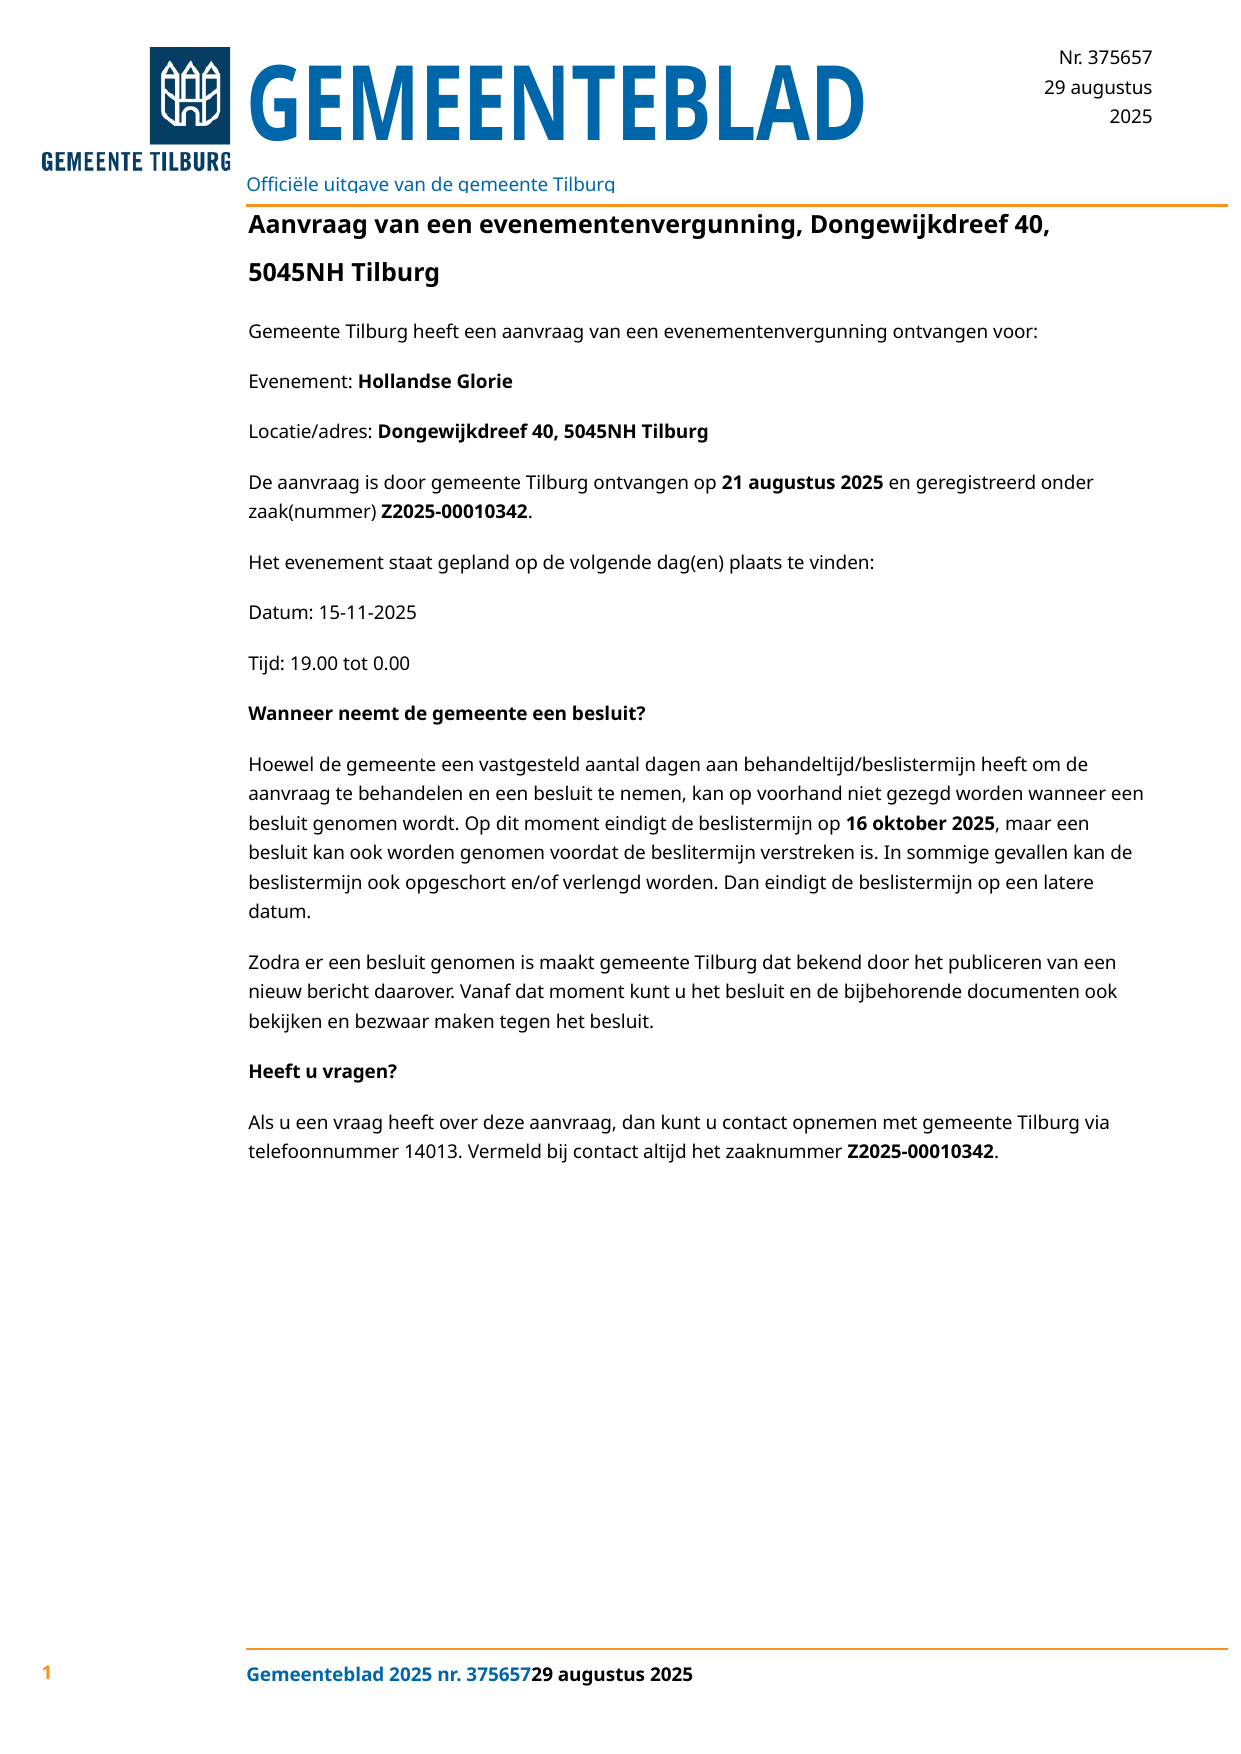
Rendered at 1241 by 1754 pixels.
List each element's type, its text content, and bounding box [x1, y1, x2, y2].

text De aanvraag is door gemeente Tilburg ontvangen op 21 augustus 2025 en geregistreerd onder zaak(nummer) Z2025-00010342. [248, 469, 1152, 524]
text Zodra er een besluit genomen is maakt gemeente Tilburg dat bekend door het publiceren van een nieuw bericht daarover. Vanaf dat moment kunt u het besluit en de bijbehorende documenten ook bekijken en bezwaar maken tegen het besluit. [248, 949, 1152, 1034]
text Hoewel de gemeente een vastgesteld aantal dagen aan behandeltijd/beslistermijn heeft om de aanvraag te behandelen en een besluit te nemen, kan op voorhand niet gezegd worden wanneer een besluit genomen wordt. Op dit moment eindigt de beslistermijn op 16 oktober 2025, maar een besluit kan ook worden genomen voordat de beslitermijn verstreken is. In sommige gevallen kan de beslistermijn ook opgeschort en/of verlengd worden. Dan eindigt de beslistermijn op een latere datum. [248, 751, 1152, 924]
text Gemeente Tilburg heeft een aanvraag van een evenementenvergunning ontvangen voor: [248, 318, 1152, 344]
text Wanneer neemt de gemeente een besluit? [248, 700, 1152, 726]
text Heeft u vragen? [248, 1059, 1152, 1084]
text Locatie/adres: Dongewijkdreef 40, 5045NH Tilburg [248, 419, 1152, 444]
picture [41, 47, 231, 172]
text Evenement: Hollandse Glorie [248, 368, 1152, 394]
text Aanvraag van een evenementenvergunning, Dongewijkdreef 40, 5045NH Tilburg [248, 207, 1152, 288]
text Het evenement staat gepland op de volgende dag(en) plaats te vinden: [248, 549, 1152, 575]
text Als u een vraag heeft over deze aanvraag, dan kunt u contact opnemen met gemeente Tilburg via telefoonnummer 14013. Vermeld bij contact altijd het zaaknummer Z2025-00010342. [248, 1109, 1152, 1164]
text Tijd: 19.00 tot 0.00 [248, 650, 1152, 676]
text Datum: 15-11-2025 [248, 599, 1152, 625]
